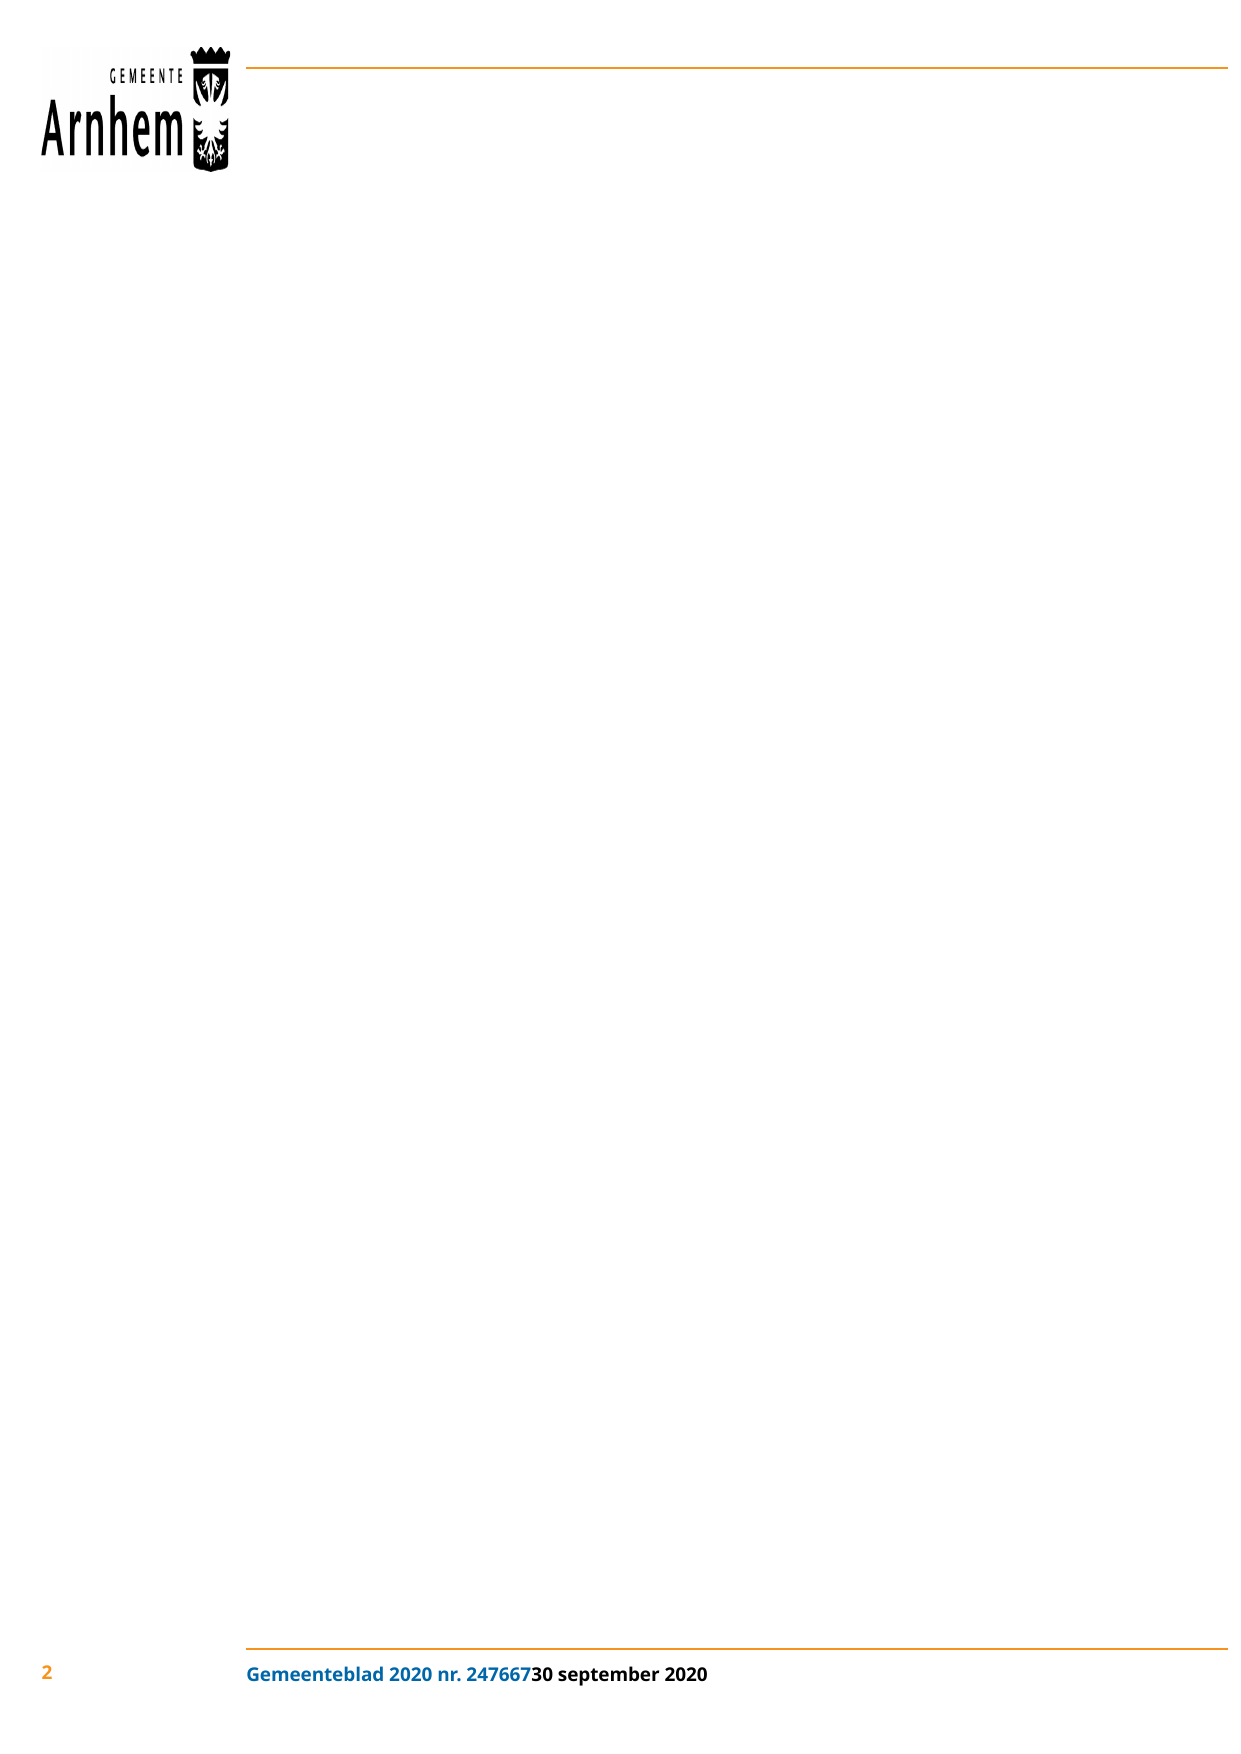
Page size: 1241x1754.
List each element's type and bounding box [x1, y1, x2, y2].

picture [41, 47, 231, 172]
